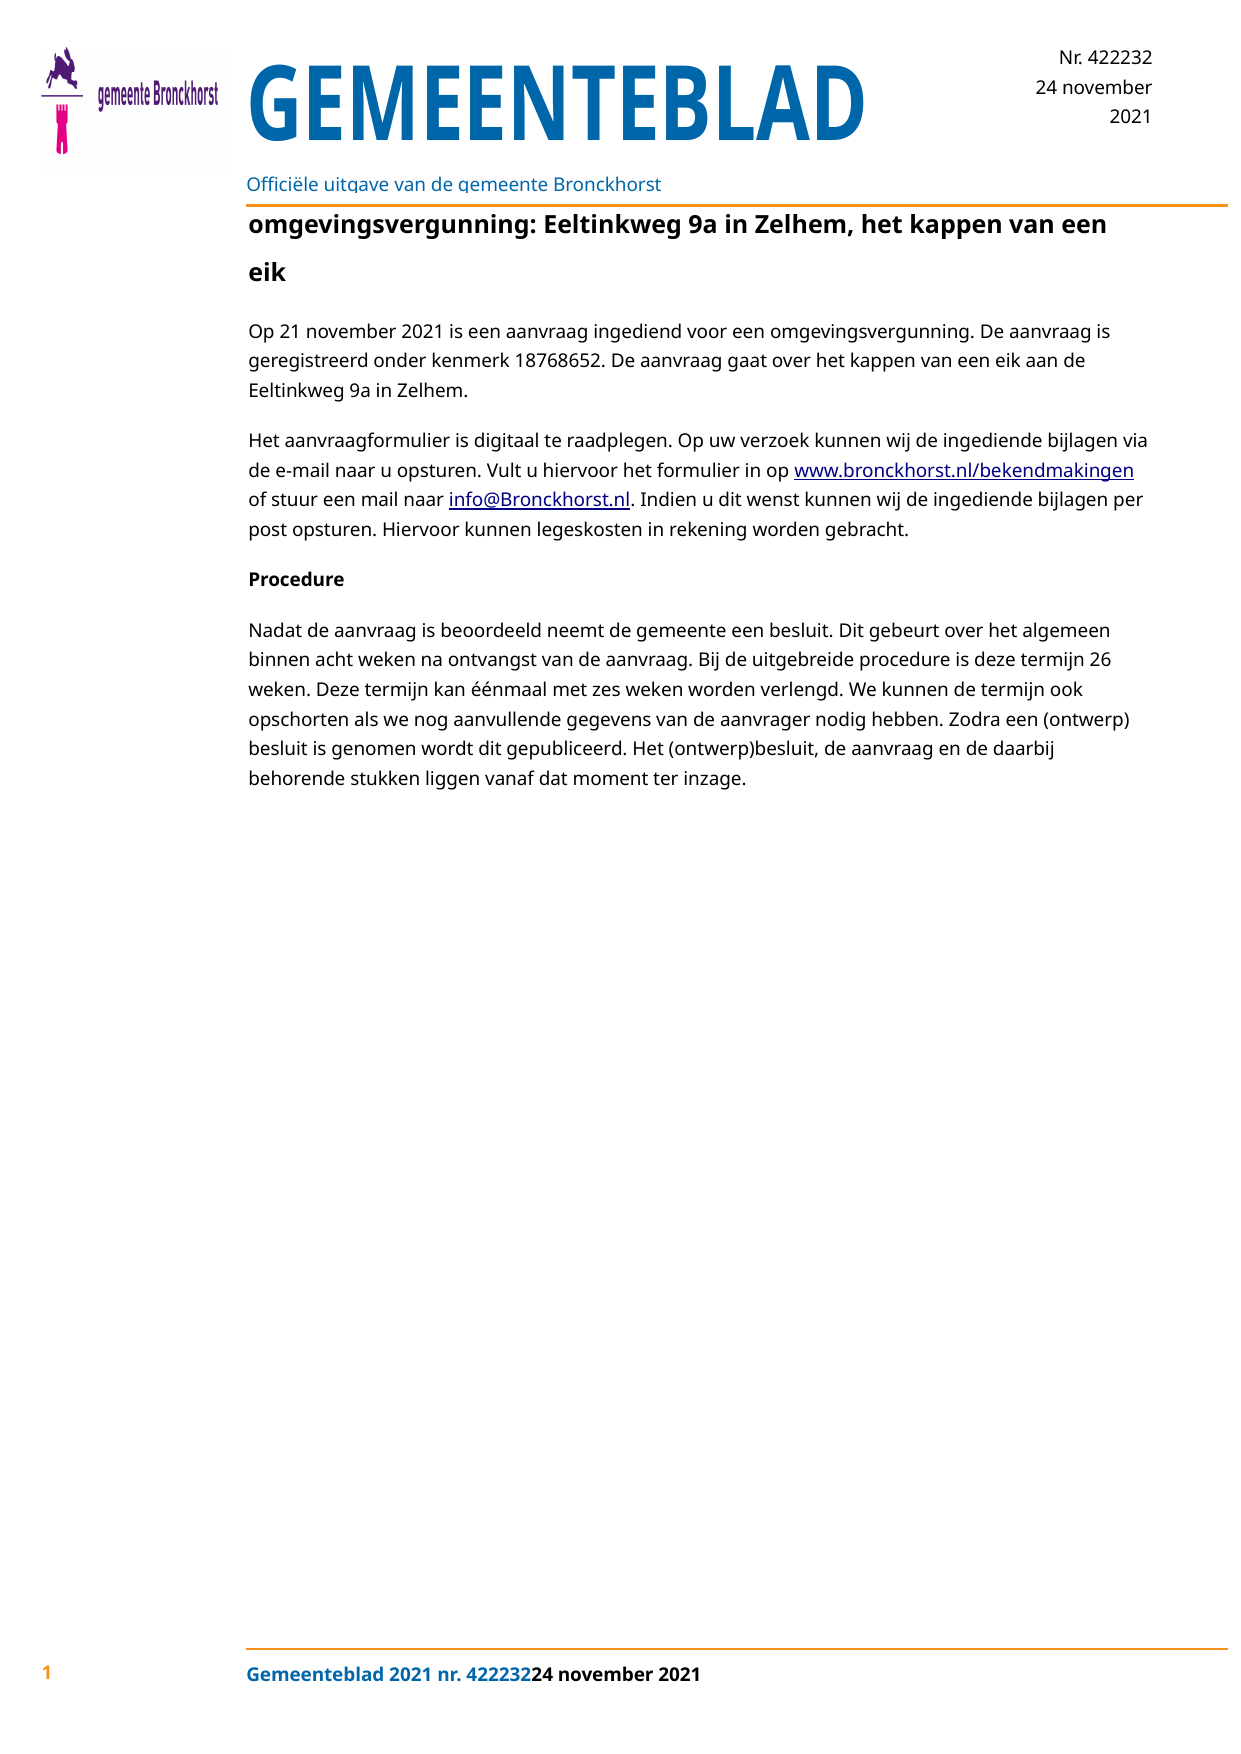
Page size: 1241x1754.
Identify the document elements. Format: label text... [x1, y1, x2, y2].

picture [41, 47, 231, 172]
text Procedure [248, 567, 1152, 592]
text Nadat de aanvraag is beoordeeld neemt de gemeente een besluit. Dit gebeurt over het algemeen binnen acht weken na ontvangst van de aanvraag. Bij de uitgebreide procedure is deze termijn 26 weken. Deze termijn kan éénmaal met zes weken worden verlengd. We kunnen de termijn ook opschorten als we nog aanvullende gegevens van de aanvrager nodig hebben. Zodra een (ontwerp) besluit is genomen wordt dit gepubliceerd. Het (ontwerp)besluit, de aanvraag en de daarbij behorende stukken liggen vanaf dat moment ter inzage. [248, 617, 1152, 791]
text Het aanvraagformulier is digitaal te raadplegen. Op uw verzoek kunnen wij de ingediende bijlagen via de e-mail naar u opsturen. Vult u hiervoor het formulier in op www.bronckhorst.nl/bekendmakingen of stuur een mail naar info@Bronckhorst.nl. Indien u dit wenst kunnen wij de ingediende bijlagen per post opsturen. Hiervoor kunnen legeskosten in rekening worden gebracht. [248, 427, 1152, 542]
text Op 21 november 2021 is een aanvraag ingediend voor een omgevingsvergunning. De aanvraag is geregistreerd onder kenmerk 18768652. De aanvraag gaat over het kappen van een eik aan de Eeltinkweg 9a in Zelhem. [248, 318, 1152, 403]
text omgevingsvergunning: Eeltinkweg 9a in Zelhem, het kappen van een eik [248, 207, 1152, 288]
